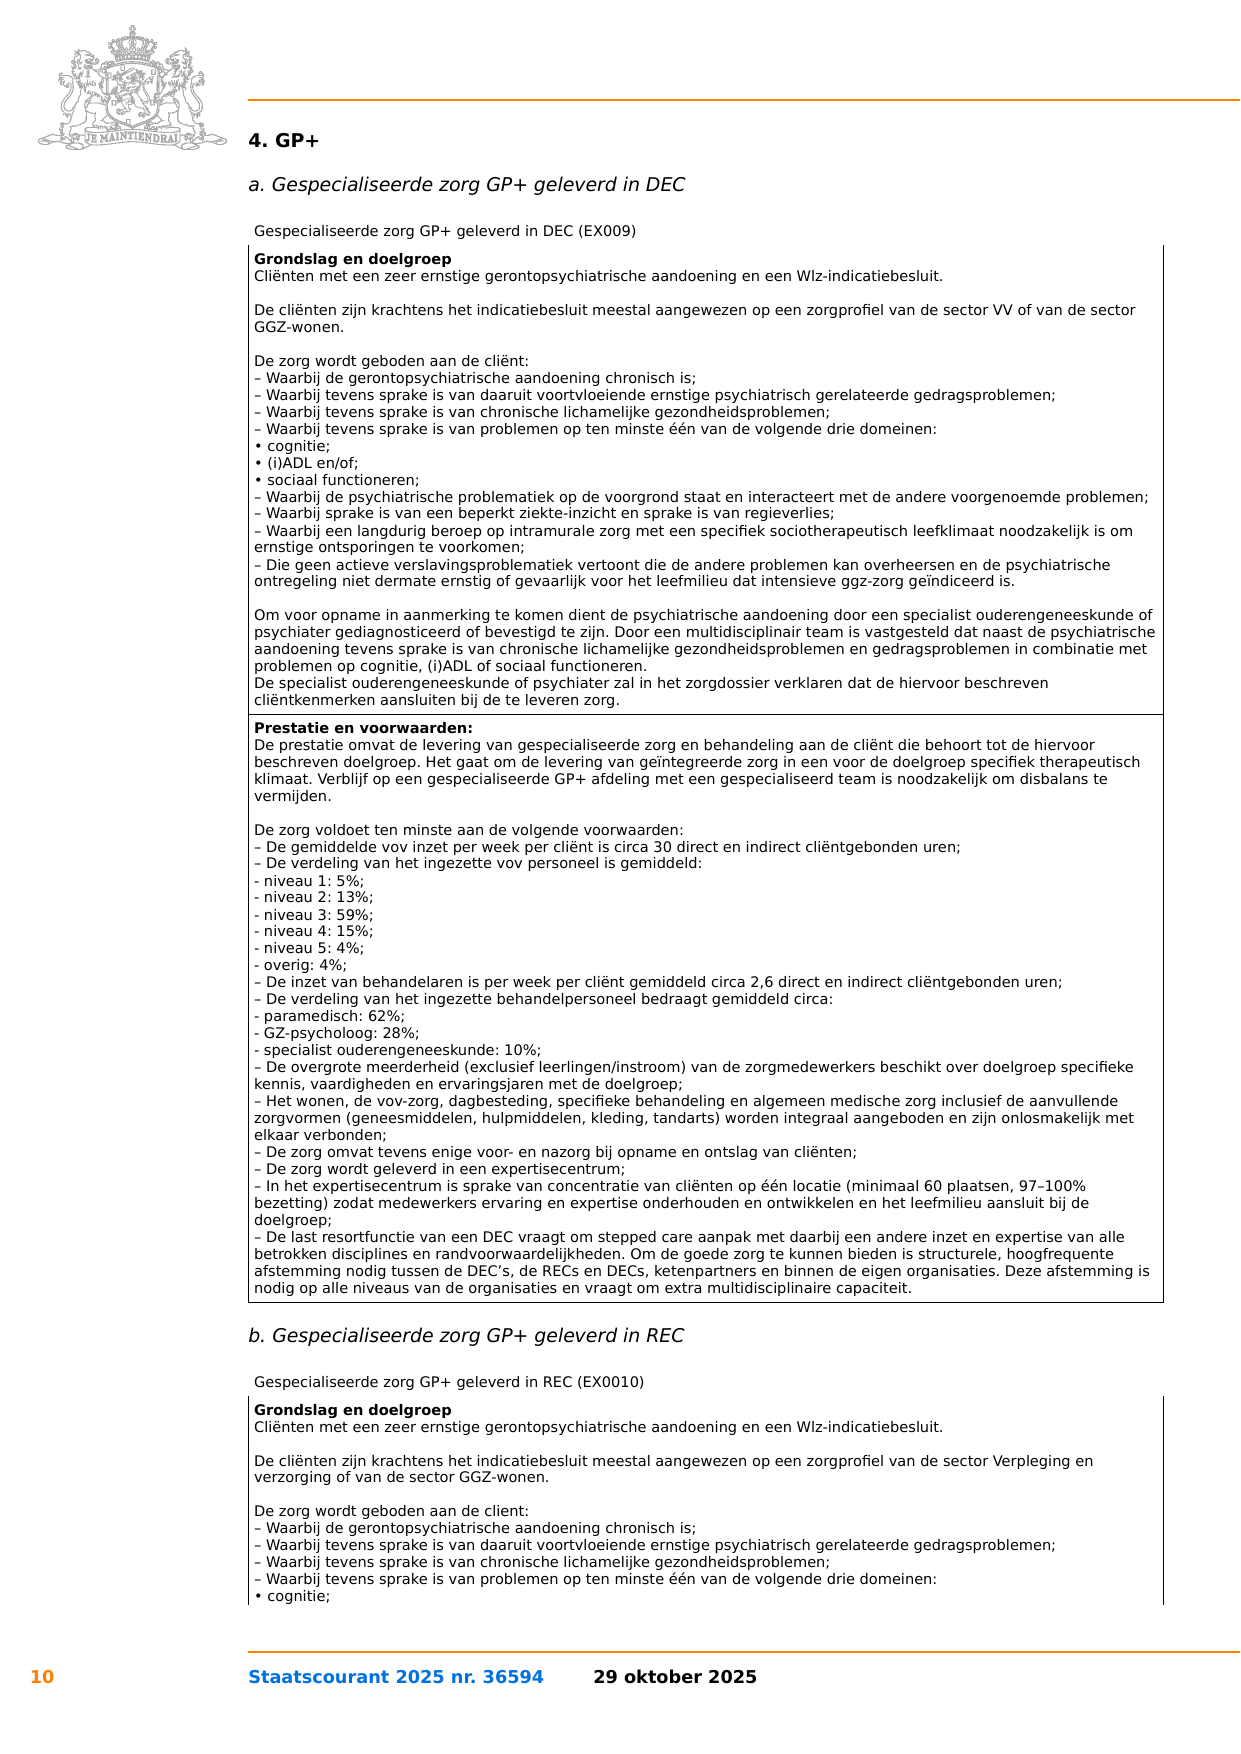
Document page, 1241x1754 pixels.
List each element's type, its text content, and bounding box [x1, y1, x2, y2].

table_cell De zorg wordt geboden aan de client: – Waarbij de gerontopsychiatrische aandoening chronisch is; – Waarbij tevens sprake is van daaruit voortvloeiende ernstige psychiatrisch gerelateerde gedragsproblemen; – Waarbij tevens sprake is van chronische lichamelijke gezondheidsproblemen; – Waarbij tevens sprake is van problemen op ten minste één van de volgende drie domeinen: • cognitie; [249, 1503, 1163, 1605]
table_cell De cliënten zijn krachtens het indicatiebesluit meestal aangewezen op een zorgprofiel van de sector Verpleging en verzorging of van de sector GGZ-wonen. [249, 1453, 1163, 1486]
table_header Gespecialiseerde zorg GP+ geleverd in DEC (EX009) [249, 219, 1163, 245]
table_cell De zorg voldoet ten minste aan de volgende voorwaarden: – De gemiddelde vov inzet per week per cliënt is circa 30 direct en indirect cliëntgebonden uren; – De verdeling van het ingezette vov personeel is gemiddeld: - niveau 1: 5%; - niveau 2: 13%; - niveau 3: 59%; - niveau 4: 15%; - niveau 5: 4%; - overig: 4%; – De inzet van behandelaren is per week per cliënt gemiddeld circa 2,6 direct en indirect cliëntgebonden uren; – De verdeling van het ingezette behandelpersoneel bedraagt gemiddeld circa: - paramedisch: 62%; - GZ-psycholoog: 28%; - specialist ouderengeneeskunde: 10%; – De overgrote meerderheid (exclusief leerlingen/instroom) van de zorgmedewerkers beschikt over doelgroep specifieke kennis, vaardigheden en ervaringsjaren met de doelgroep; – Het wonen, de vov-zorg, dagbesteding, specifieke behandeling en algemeen medische zorg inclusief de aanvullende zorgvormen (geneesmiddelen, hulpmiddelen, kleding, tandarts) worden integraal aangeboden en zijn onlosmakelijk met elkaar verbonden; – De zorg omvat tevens enige voor- en nazorg bij opname en ontslag van cliënten; – De zorg wordt geleverd in een expertisecentrum; – In het expertisecentrum is sprake van concentratie van cliënten op één locatie (minimaal 60 plaatsen, 97–100% bezetting) zodat medewerkers ervaring en expertise onderhouden en ontwikkelen en het leefmilieu aansluit bij de doelgroep; – De last resortfunctie van een DEC vraagt om stepped care aanpak met daarbij een andere inzet en expertise van alle betrokken disciplines en randvoorwaardelijkheden. Om de goede zorg te kunnen bieden is structurele, hoogfrequente afstemming nodig tussen de DEC’s, de RECs en DECs, ketenpartners en binnen de eigen organisaties. Deze afstemming is nodig op alle niveaus van de organisaties en vraagt om extra multidisciplinaire capaciteit. [249, 821, 1163, 1302]
table_cell Grondslag en doelgroep Cliënten met een zeer ernstige gerontopsychiatrische aandoening en een Wlz-indicatiebesluit. [249, 246, 1163, 285]
table_cell De cliënten zijn krachtens het indicatiebesluit meestal aangewezen op een zorgprofiel van de sector VV of van de sector GGZ-wonen. [249, 302, 1163, 336]
table_cell [249, 805, 1163, 821]
table_cell [249, 590, 1163, 607]
subtitle a. Gespecialiseerde zorg GP+ geleverd in DEC [248, 174, 1163, 196]
subtitle b. Gespecialiseerde zorg GP+ geleverd in REC [248, 1324, 1163, 1346]
picture [38, 25, 227, 150]
table_cell [249, 1486, 1163, 1503]
table_cell [249, 336, 1163, 353]
table_cell [249, 1435, 1163, 1452]
table_cell Om voor opname in aanmerking te komen dient de psychiatrische aandoening door een specialist ouderengeneeskunde of psychiater gediagnosticeerd of bevestigd te zijn. Door een multidisciplinair team is vastgesteld dat naast de psychiatrische aandoening tevens sprake is van chronische lichamelijke gezondheidsproblemen en gedragsproblemen in combinatie met problemen op cognitie, (i)ADL of sociaal functioneren. De specialist ouderengeneeskunde of psychiater zal in het zorgdossier verklaren dat de hiervoor beschreven cliëntkenmerken aansluiten bij de te leveren zorg. [249, 607, 1163, 714]
table_header Gespecialiseerde zorg GP+ geleverd in REC (EX0010) [249, 1369, 1163, 1396]
table_cell [249, 285, 1163, 302]
table_cell Prestatie en voorwaarden: De prestatie omvat de levering van gespecialiseerde zorg en behandeling aan de cliënt die behoort tot de hiervoor beschreven doelgroep. Het gaat om de levering van geïntegreerde zorg in een voor de doelgroep specifiek therapeutisch klimaat. Verblijf op een gespecialiseerde GP+ afdeling met een gespecialiseerd team is noodzakelijk om disbalans te vermijden. [249, 715, 1163, 804]
table_cell De zorg wordt geboden aan de cliënt: – Waarbij de gerontopsychiatrische aandoening chronisch is; – Waarbij tevens sprake is van daaruit voortvloeiende ernstige psychiatrisch gerelateerde gedragsproblemen; – Waarbij tevens sprake is van chronische lichamelijke gezondheidsproblemen; – Waarbij tevens sprake is van problemen op ten minste één van de volgende drie domeinen: • cognitie; • (i)ADL en/of; • sociaal functioneren; – Waarbij de psychiatrische problematiek op de voorgrond staat en interacteert met de andere voorgenoemde problemen; – Waarbij sprake is van een beperkt ziekte-inzicht en sprake is van regieverlies; – Waarbij een langdurig beroep op intramurale zorg met een specifiek sociotherapeutisch leefklimaat noodzakelijk is om ernstige ontsporingen te voorkomen; – Die geen actieve verslavingsproblematiek vertoont die de andere problemen kan overheersen en de psychiatrische ontregeling niet dermate ernstig of gevaarlijk voor het leefmilieu dat intensieve ggz-zorg geïndiceerd is. [249, 353, 1163, 590]
table_cell Grondslag en doelgroep Cliënten met een zeer ernstige gerontopsychiatrische aandoening en een Wlz-indicatiebesluit. [249, 1397, 1163, 1435]
subtitle 4. GP+ [248, 130, 1163, 152]
